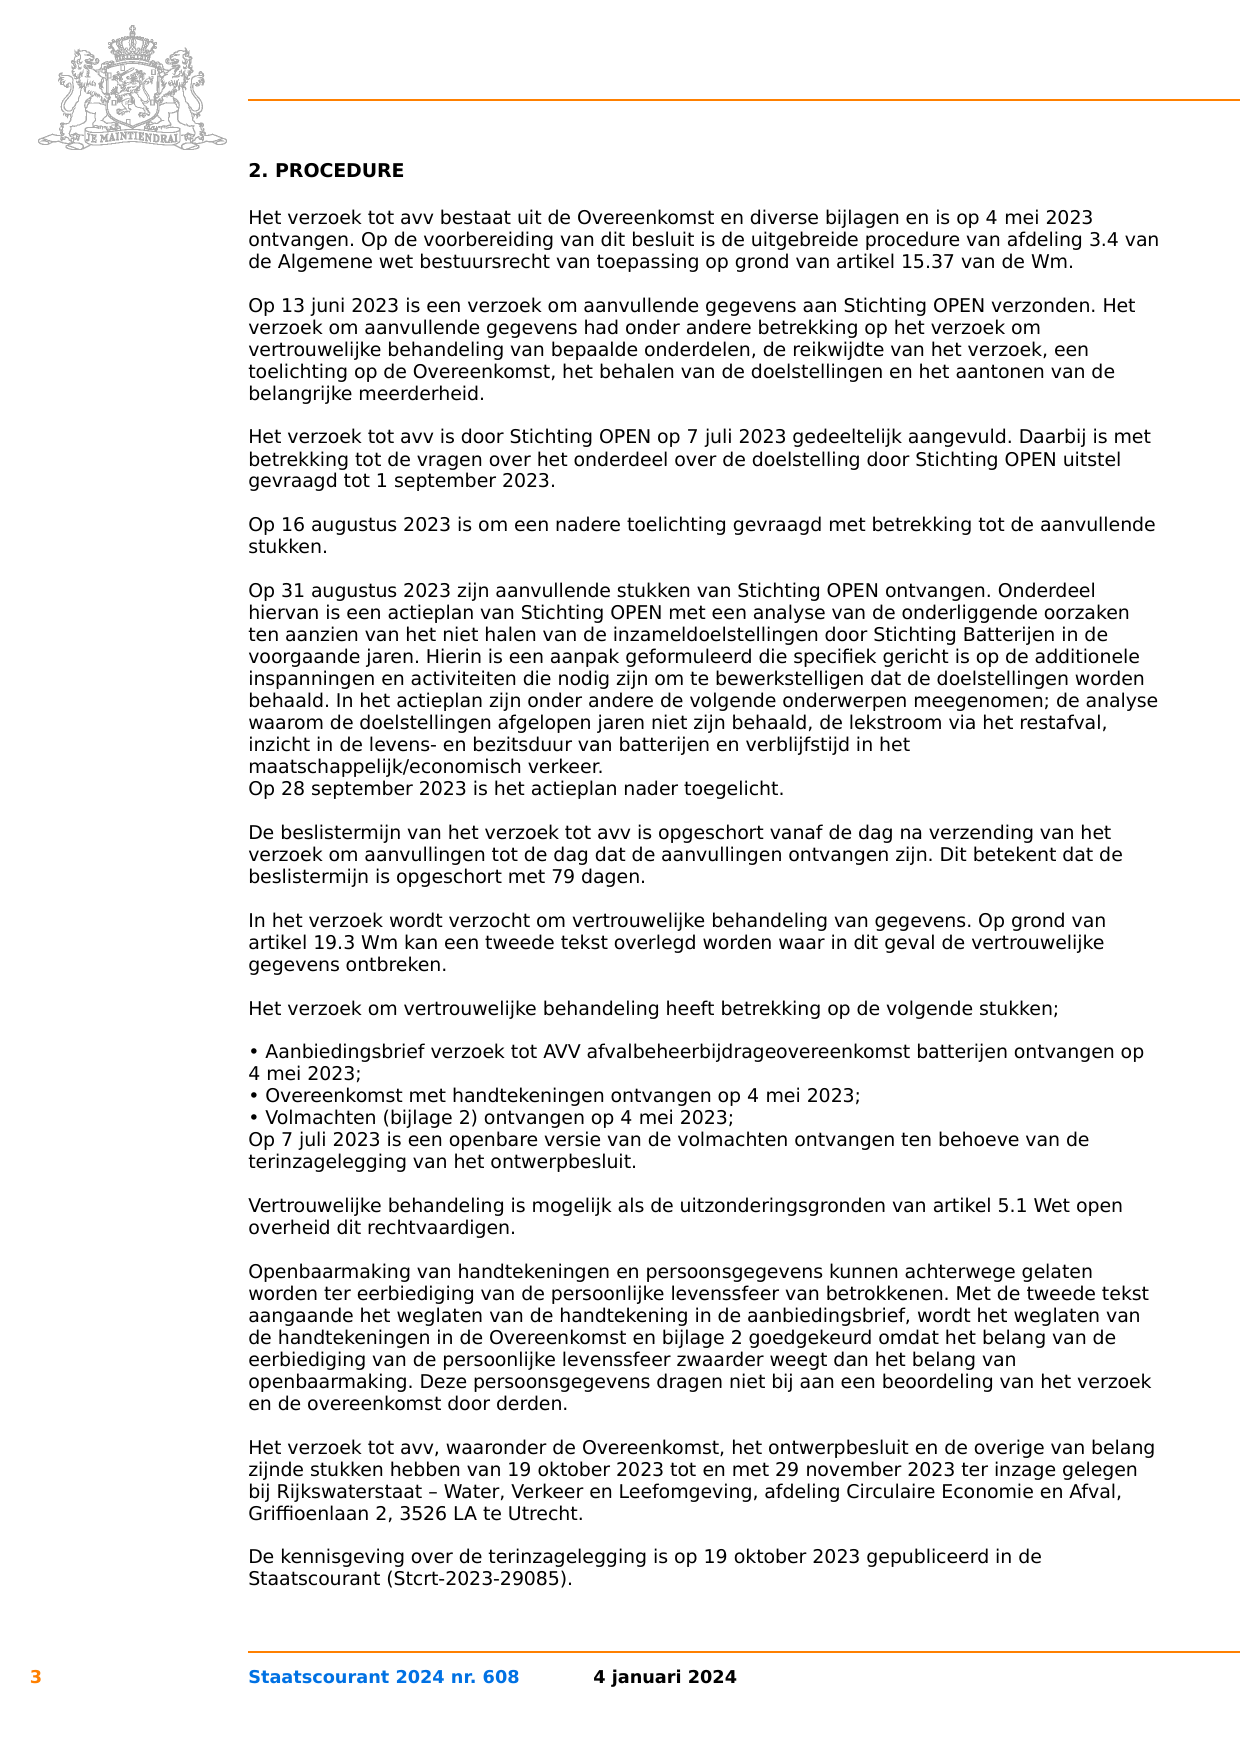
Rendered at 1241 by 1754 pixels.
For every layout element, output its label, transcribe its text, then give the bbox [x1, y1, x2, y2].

text Vertrouwelijke behandeling is mogelijk als de uitzonderingsgronden van artikel 5.1 Wet open overheid dit rechtvaardigen. [248, 1195, 1163, 1239]
text Op 31 augustus 2023 zijn aanvullende stukken van Stichting OPEN ontvangen. Onderdeel hiervan is een actieplan van Stichting OPEN met een analyse van de onderliggende oorzaken ten aanzien van het niet halen van de inzameldoelstellingen door Stichting Batterijen in de voorgaande jaren. Hierin is een aanpak geformuleerd die specifiek gericht is op de additionele inspanningen en activiteiten die nodig zijn om te bewerkstelligen dat de doelstellingen worden behaald. In het actieplan zijn onder andere de volgende onderwerpen meegenomen; de analyse waarom de doelstellingen afgelopen jaren niet zijn behaald, de lekstroom via het restafval, inzicht in de levens- en bezitsduur van batterijen en verblijfstijd in het maatschappelijk/economisch verkeer. [248, 580, 1163, 778]
text • Volmachten (bijlage 2) ontvangen op 4 mei 2023; [248, 1107, 1163, 1129]
text Het verzoek tot avv, waaronder de Overeenkomst, het ontwerpbesluit en de overige van belang zijnde stukken hebben van 19 oktober 2023 tot en met 29 november 2023 ter inzage gelegen bij Rijkswaterstaat – Water, Verkeer en Leefomgeving, afdeling Circulaire Economie en Afval, Griffioenlaan 2, 3526 LA te Utrecht. [248, 1437, 1163, 1524]
subtitle 2. PROCEDURE [248, 160, 1163, 182]
text Op 13 juni 2023 is een verzoek om aanvullende gegevens aan Stichting OPEN verzonden. Het verzoek om aanvullende gegevens had onder andere betrekking op het verzoek om vertrouwelijke behandeling van bepaalde onderdelen, de reikwijdte van het verzoek, een toelichting op de Overeenkomst, het behalen van de doelstellingen en het aantonen van de belangrijke meerderheid. [248, 295, 1163, 404]
text In het verzoek wordt verzocht om vertrouwelijke behandeling van gegevens. Op grond van artikel 19.3 Wm kan een tweede tekst overlegd worden waar in dit geval de vertrouwelijke gegevens ontbreken. [248, 909, 1163, 976]
text Op 7 juli 2023 is een openbare versie van de volmachten ontvangen ten behoeve van de terinzagelegging van het ontwerpbesluit. [248, 1129, 1163, 1173]
picture [38, 25, 227, 150]
text Op 28 september 2023 is het actieplan nader toegelicht. [248, 778, 1163, 800]
text Het verzoek tot avv is door Stichting OPEN op 7 juli 2023 gedeeltelijk aangevuld. Daarbij is met betrekking tot de vragen over het onderdeel over de doelstelling door Stichting OPEN uitstel gevraagd tot 1 september 2023. [248, 426, 1163, 492]
text De kennisgeving over de terinzagelegging is op 19 oktober 2023 gepubliceerd in de Staatscourant (Stcrt-2023-29085). [248, 1546, 1163, 1590]
text • Aanbiedingsbrief verzoek tot AVV afvalbeheerbijdrageovereenkomst batterijen ontvangen op 4 mei 2023; [248, 1041, 1163, 1085]
text Op 16 augustus 2023 is om een nadere toelichting gevraagd met betrekking tot de aanvullende stukken. [248, 514, 1163, 558]
text Het verzoek om vertrouwelijke behandeling heeft betrekking op de volgende stukken; [248, 997, 1163, 1019]
text • Overeenkomst met handtekeningen ontvangen op 4 mei 2023; [248, 1085, 1163, 1107]
text De beslistermijn van het verzoek tot avv is opgeschort vanaf de dag na verzending van het verzoek om aanvullingen tot de dag dat de aanvullingen ontvangen zijn. Dit betekent dat de beslistermijn is opgeschort met 79 dagen. [248, 822, 1163, 888]
text Openbaarmaking van handtekeningen en persoonsgegevens kunnen achterwege gelaten worden ter eerbiediging van de persoonlijke levenssfeer van betrokkenen. Met de tweede tekst aangaande het weglaten van de handtekening in de aanbiedingsbrief, wordt het weglaten van de handtekeningen in de Overeenkomst en bijlage 2 goedgekeurd omdat het belang van de eerbiediging van de persoonlijke levenssfeer zwaarder weegt dan het belang van openbaarmaking. Deze persoonsgegevens dragen niet bij aan een beoordeling van het verzoek en de overeenkomst door derden. [248, 1261, 1163, 1415]
text Het verzoek tot avv bestaat uit de Overeenkomst en diverse bijlagen en is op 4 mei 2023 ontvangen. Op de voorbereiding van dit besluit is de uitgebreide procedure van afdeling 3.4 van de Algemene wet bestuursrecht van toepassing op grond van artikel 15.37 van de Wm. [248, 207, 1163, 273]
